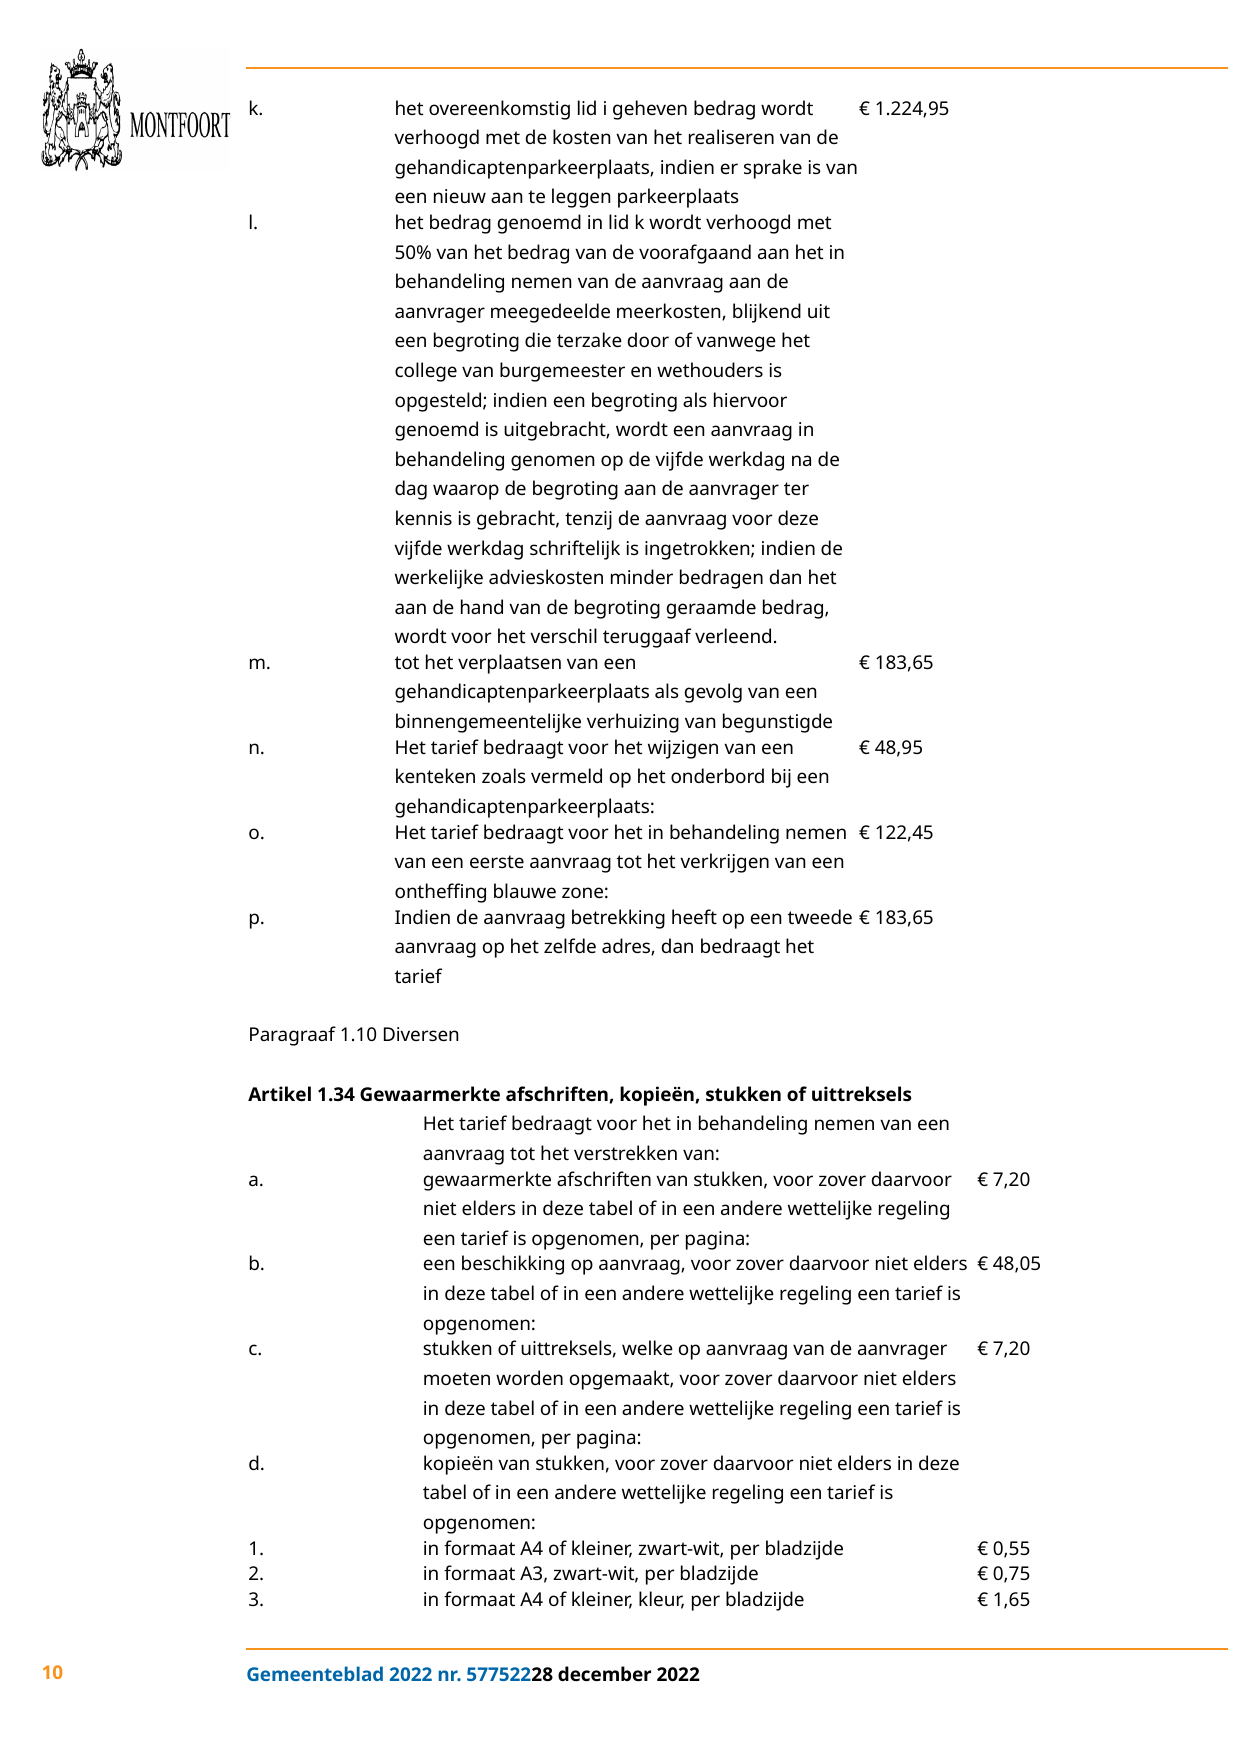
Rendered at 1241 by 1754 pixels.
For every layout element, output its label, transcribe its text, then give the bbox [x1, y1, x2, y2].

table_cell k. [248, 95, 394, 209]
table_cell een beschikking op aanvraag, voor zover daarvoor niet elders in deze tabel of in een andere wettelijke regeling een tarief is opgenomen: [423, 1251, 977, 1336]
table_cell het bedrag genoemd in lid k wordt verhoogd met 50% van het bedrag van de voorafgaand aan het in behandeling nemen van de aanvraag aan de aanvrager meegedeelde meerkosten, blijkend uit een begroting die terzake door of vanwege het college van burgemeester en wethouders is opgesteld; indien een begroting als hiervoor genoemd is uitgebracht, wordt een aanvraag in behandeling genomen op de vijfde werkdag na de dag waarop de begroting aan de aanvrager ter kennis is gebracht, tenzij de aanvraag voor deze vijfde werkdag schriftelijk is ingetrokken; indien de werkelijke advieskosten minder bedragen dan het aan de hand van de begroting geraamde bedrag, wordt voor het verschil teruggaaf verleend. [394, 209, 859, 649]
picture [41, 47, 231, 172]
table_cell Het tarief bedraagt voor het in behandeling nemen van een eerste aanvraag tot het verkrijgen van een ontheffing blauwe zone: [394, 819, 859, 904]
table_cell d. [248, 1450, 423, 1535]
table_cell kopieën van stukken, voor zover daarvoor niet elders in deze tabel of in een andere wettelijke regeling een tarief is opgenomen: [423, 1450, 977, 1535]
text Paragraaf 1.10 Diversen [248, 1022, 1152, 1047]
table_cell n. [248, 734, 394, 819]
table_cell [977, 1450, 1152, 1535]
table_cell Het tarief bedraagt voor het wijzigen van een kenteken zoals vermeld op het onderbord bij een gehandicaptenparkeerplaats: [394, 734, 859, 819]
table_cell b. [248, 1251, 423, 1336]
table_header [248, 1110, 423, 1166]
table_cell stukken of uittreksels, welke op aanvraag van de aanvrager moeten worden opgemaakt, voor zover daarvoor niet elders in deze tabel of in een andere wettelijke regeling een tarief is opgenomen, per pagina: [423, 1336, 977, 1450]
table_cell a. [248, 1166, 423, 1251]
table_cell c. [248, 1336, 423, 1450]
table_cell het overeenkomstig lid i geheven bedrag wordt verhoogd met de kosten van het realiseren van de gehandicaptenparkeerplaats, indien er sprake is van een nieuw aan te leggen parkeerplaats [394, 95, 859, 209]
table_cell m. [248, 649, 394, 734]
table_cell € 0,75 [977, 1561, 1152, 1586]
table_cell 1. [248, 1535, 423, 1561]
table_cell p. [248, 904, 394, 989]
table_cell € 7,20 [977, 1336, 1152, 1450]
table_cell € 183,65 [859, 649, 1005, 734]
table_cell € 1.224,95 [859, 95, 1005, 209]
table_cell gewaarmerkte afschriften van stukken, voor zover daarvoor niet elders in deze tabel of in een andere wettelijke regeling een tarief is opgenomen, per pagina: [423, 1166, 977, 1251]
table_cell in formaat A4 of kleiner, kleur, per bladzijde [423, 1586, 977, 1612]
table_cell € 48,05 [977, 1251, 1152, 1336]
table_cell [859, 209, 1005, 649]
table_cell 3. [248, 1586, 423, 1612]
table_cell o. [248, 819, 394, 904]
table_cell € 183,65 [859, 904, 1005, 989]
table_cell 2. [248, 1561, 423, 1586]
table_cell € 0,55 [977, 1535, 1152, 1561]
table_cell € 122,45 [859, 819, 1005, 904]
table_header Het tarief bedraagt voor het in behandeling nemen van een aanvraag tot het verstrekken van: [423, 1110, 977, 1166]
table_cell in formaat A4 of kleiner, zwart-wit, per bladzijde [423, 1535, 977, 1561]
table_cell € 1,65 [977, 1586, 1152, 1612]
table_cell Indien de aanvraag betrekking heeft op een tweede aanvraag op het zelfde adres, dan bedraagt het tarief [394, 904, 859, 989]
table_cell tot het verplaatsen van een gehandicaptenparkeerplaats als gevolg van een binnengemeentelijke verhuizing van begunstigde [394, 649, 859, 734]
table_cell € 7,20 [977, 1166, 1152, 1251]
table_header [977, 1110, 1152, 1166]
table_cell in formaat A3, zwart-wit, per bladzijde [423, 1561, 977, 1586]
table_cell l. [248, 209, 394, 649]
table_cell € 48,95 [859, 734, 1005, 819]
text Artikel 1.34 Gewaarmerkte afschriften, kopieën, stukken of uittreksels [248, 1081, 1152, 1106]
